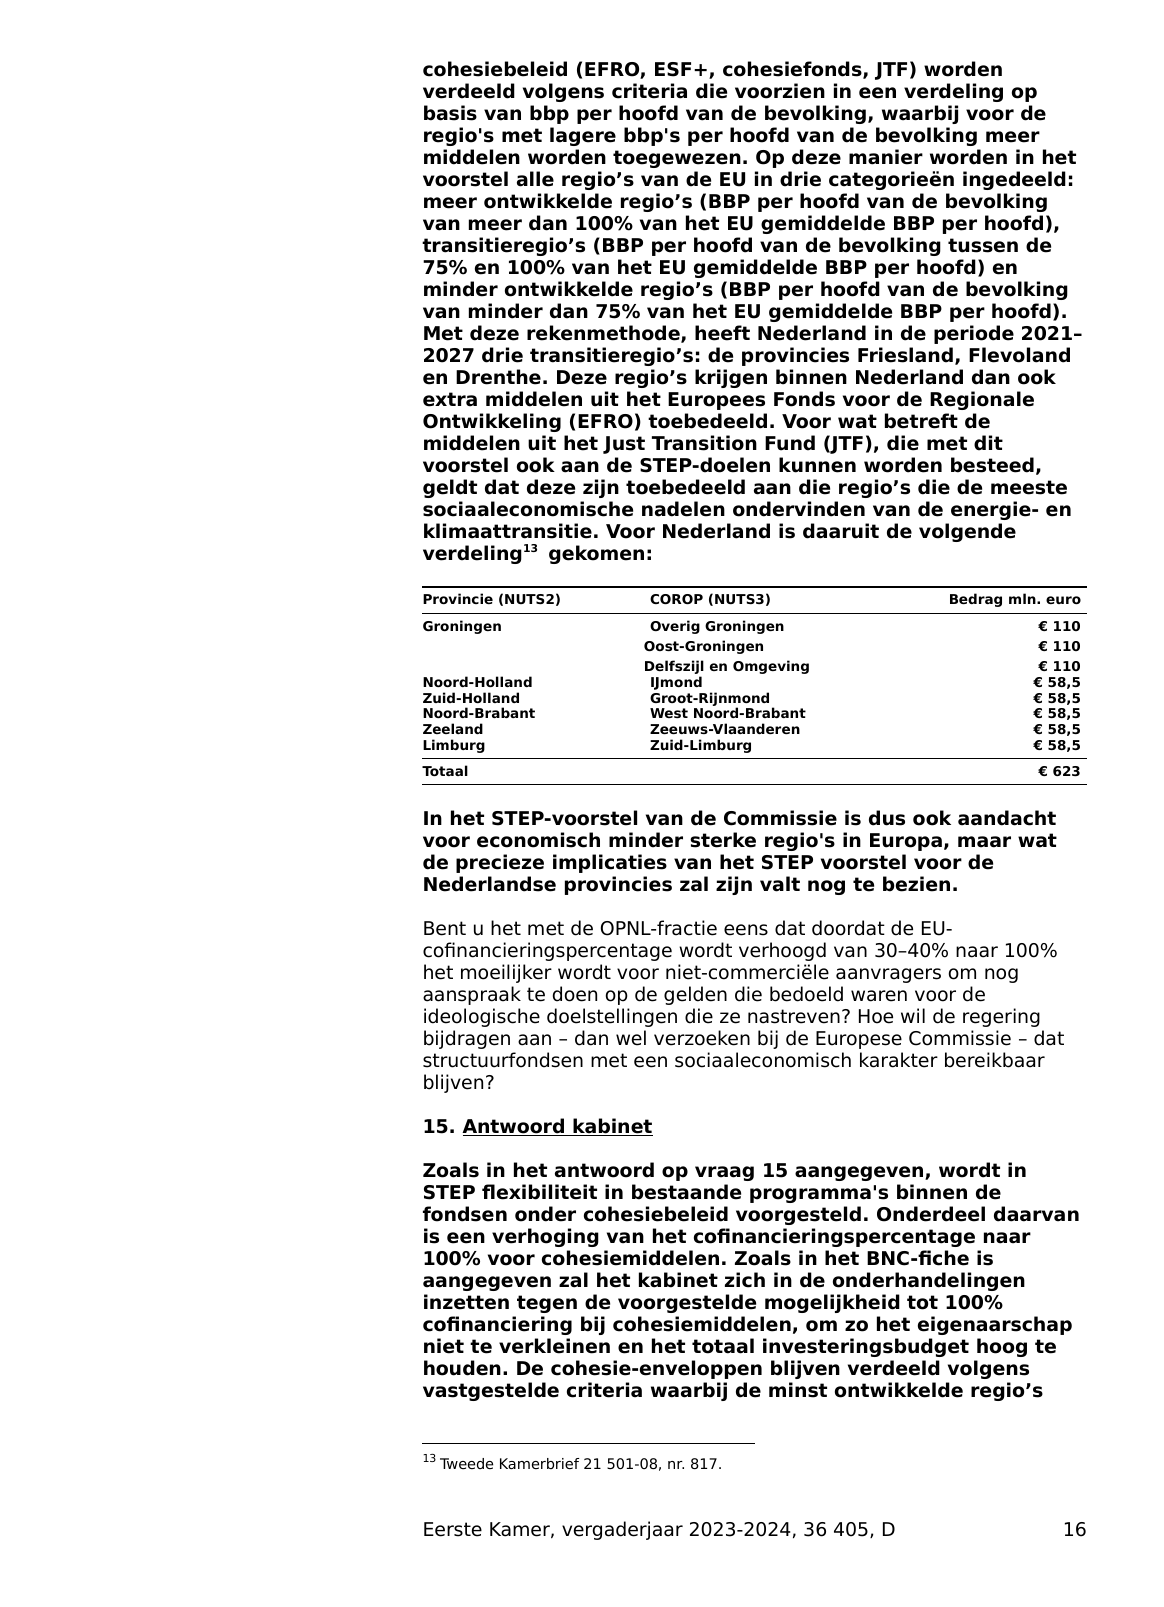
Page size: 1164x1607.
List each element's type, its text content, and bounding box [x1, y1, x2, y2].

table_cell Noord-Brabant [422, 706, 644, 722]
table_cell € 58,5 [865, 706, 1087, 722]
table_cell Groningen [422, 614, 644, 675]
table_cell Zeeland [422, 722, 644, 738]
table_cell € 623 [865, 759, 1087, 784]
table_cell Zuid-Limburg [644, 738, 865, 758]
text In het STEP-voorstel van de Commissie is dus ook aandacht voor economisch minder sterke regio's in Europa, maar wat de precieze implicaties van het STEP voorstel voor de Nederlandse provincies zal zijn valt nog te bezien. [422, 808, 1087, 896]
table_cell Delfszijl en Omgeving [644, 655, 865, 675]
table_cell West Noord-Brabant [644, 706, 865, 722]
text Bent u het met de OPNL-fractie eens dat doordat de EU-cofinancieringspercentage wordt verhoogd van 30–40% naar 100% het moeilijker wordt voor niet-commerciële aanvragers om nog aanspraak te doen op de gelden die bedoeld waren voor de ideologische doelstellingen die ze nastreven? Hoe wil de regering bijdragen aan – dan wel verzoeken bij de Europese Commissie – dat structuurfondsen met een sociaaleconomisch karakter bereikbaar blijven? [422, 918, 1087, 1093]
table_cell Limburg [422, 738, 644, 758]
table_header Provincie (NUTS2) [422, 588, 644, 613]
table_cell Zeeuws-Vlaanderen [644, 722, 865, 738]
table_cell € 58,5 [865, 691, 1087, 706]
text Tweede Kamerbrief 21 501-08, nr. 817. [422, 1452, 1087, 1474]
table_cell Zuid-Holland [422, 691, 644, 706]
table_cell Totaal [422, 759, 865, 784]
table_cell Noord-Holland [422, 675, 644, 691]
table_cell € 110 [865, 634, 1087, 654]
text Zoals in het antwoord op vraag 15 aangegeven, wordt in STEP flexibiliteit in bestaande programma's binnen de fondsen onder cohesiebeleid voorgesteld. Onderdeel daarvan is een verhoging van het cofinancieringspercentage naar 100% voor cohesiemiddelen. Zoals in het BNC-fiche is aangegeven zal het kabinet zich in de onderhandelingen inzetten tegen de voorgestelde mogelijkheid tot 100% cofinanciering bij cohesiemiddelen, om zo het eigenaarschap niet te verkleinen en het totaal investeringsbudget hoog te houden. De cohesie-enveloppen blijven verdeeld volgens vastgestelde criteria waarbij de minst ontwikkelde regio’s [422, 1160, 1087, 1402]
subtitle 15. Antwoord kabinet [422, 1116, 1087, 1138]
table_header COROP (NUTS3) [644, 588, 865, 613]
table_cell € 110 [865, 655, 1087, 675]
table_cell € 58,5 [865, 675, 1087, 691]
table_cell Oost-Groningen [644, 634, 865, 654]
table_cell € 58,5 [865, 738, 1087, 758]
table_cell IJmond [644, 675, 865, 691]
table_cell Overig Groningen [644, 614, 865, 634]
table_cell € 110 [865, 614, 1087, 634]
text cohesiebeleid (EFRO, ESF+, cohesiefonds, JTF) worden verdeeld volgens criteria die voorzien in een verdeling op basis van bbp per hoofd van de bevolking, waarbij voor de regio's met lagere bbp's per hoofd van de bevolking meer middelen worden toegewezen. Op deze manier worden in het voorstel alle regio’s van de EU in drie categorieën ingedeeld: meer ontwikkelde regio’s (BBP per hoofd van de bevolking van meer dan 100% van het EU gemiddelde BBP per hoofd), transitieregio’s (BBP per hoofd van de bevolking tussen de 75% en 100% van het EU gemiddelde BBP per hoofd) en minder ontwikkelde regio’s (BBP per hoofd van de bevolking van minder dan 75% van het EU gemiddelde BBP per hoofd). Met deze rekenmethode, heeft Nederland in de periode 2021–2027 drie transitieregio’s: de provincies Friesland, Flevoland en Drenthe. Deze regio’s krijgen binnen Nederland dan ook extra middelen uit het Europees Fonds voor de Regionale Ontwikkeling (EFRO) toebedeeld. Voor wat betreft de middelen uit het Just Transition Fund (JTF), die met dit voorstel ook aan de STEP-doelen kunnen worden besteed, geldt dat deze zijn toebedeeld aan die regio’s die de meeste sociaaleconomische nadelen ondervinden van de energie- en klimaattransitie. Voor Nederland is daaruit de volgende verdeling gekomen: [422, 59, 1087, 564]
table_cell Groot-Rijnmond [644, 691, 865, 706]
table_header Bedrag mln. euro [865, 588, 1087, 613]
table_cell € 58,5 [865, 722, 1087, 738]
